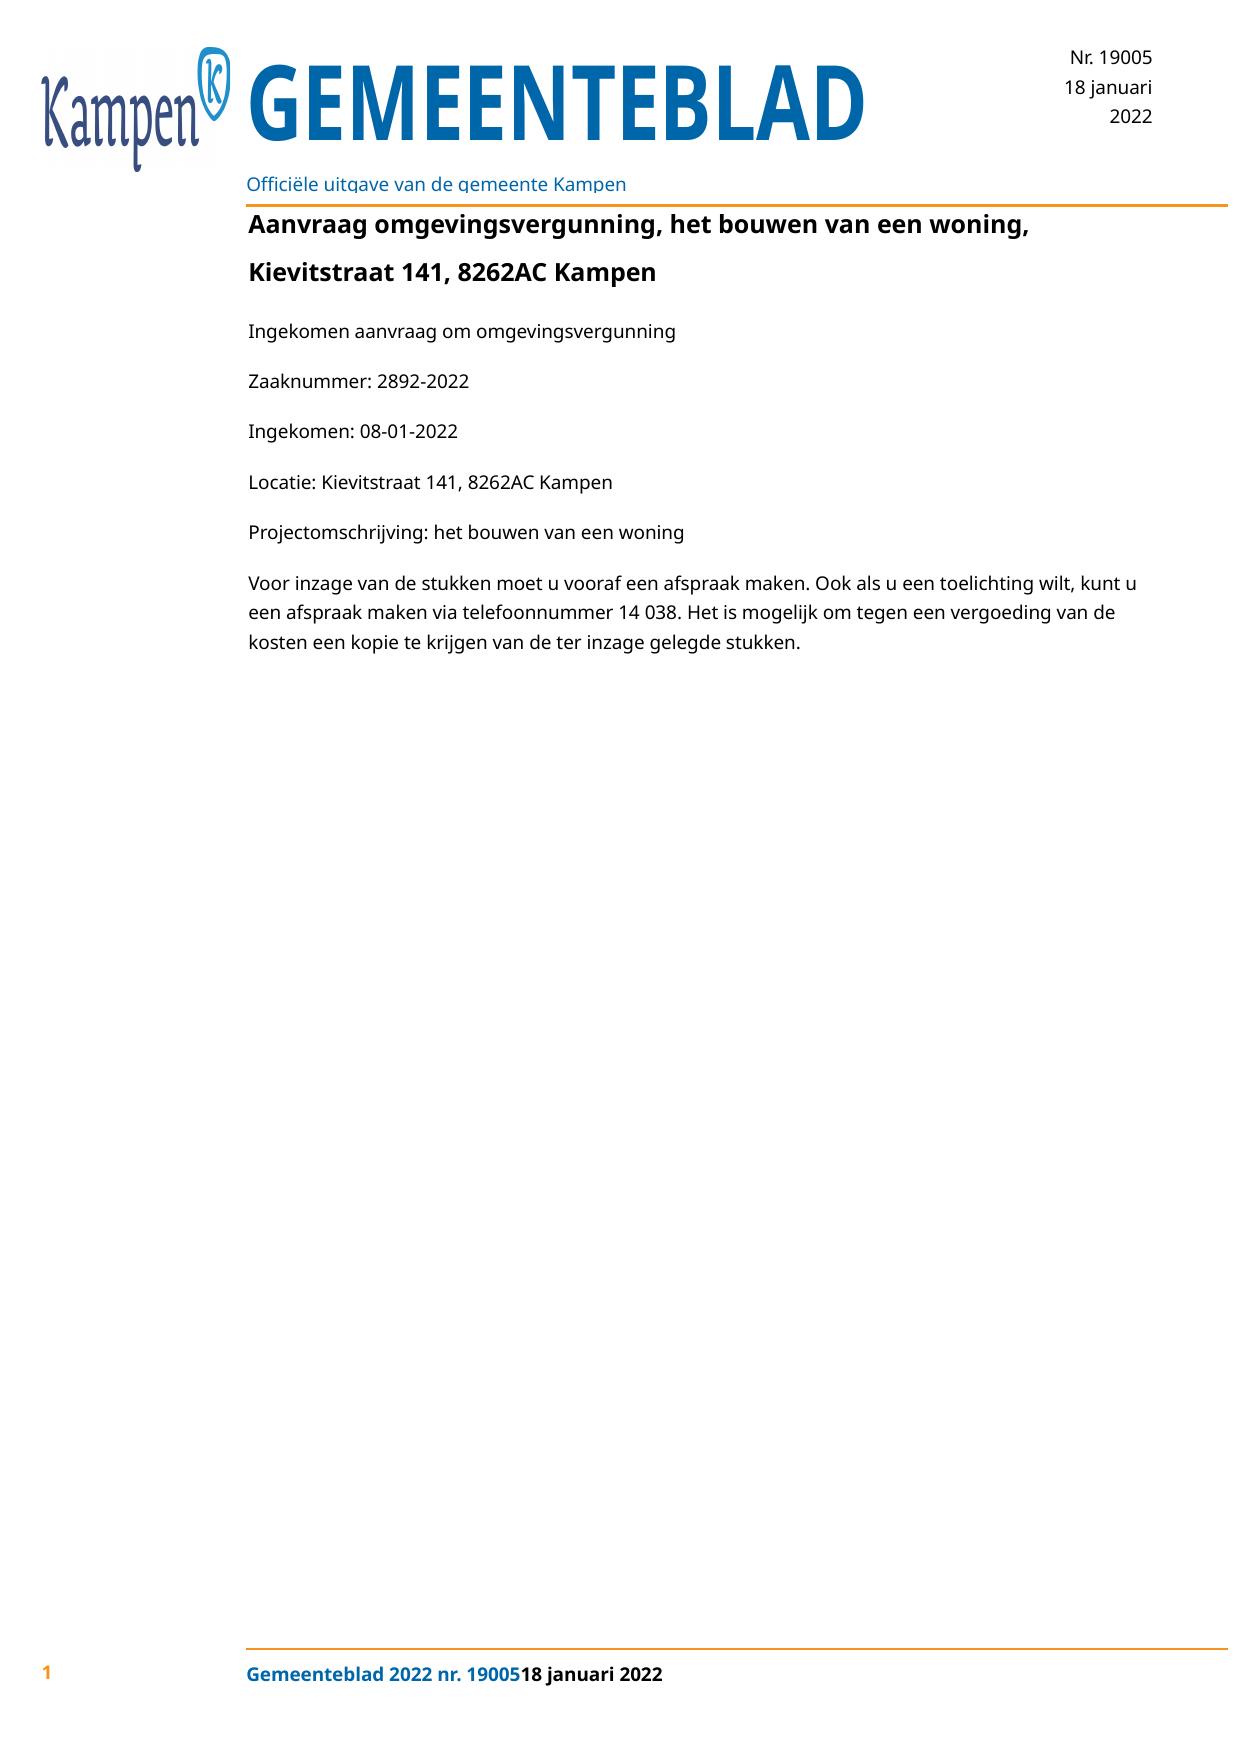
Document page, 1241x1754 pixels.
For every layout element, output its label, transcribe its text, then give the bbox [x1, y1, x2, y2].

text Ingekomen: 08-01-2022 [248, 419, 1152, 444]
picture [41, 47, 231, 172]
text Locatie: Kievitstraat 141, 8262AC Kampen [248, 469, 1152, 495]
text Aanvraag omgevingsvergunning, het bouwen van een woning, Kievitstraat 141, 8262AC Kampen [248, 207, 1152, 288]
text Ingekomen aanvraag om omgevingsvergunning [248, 318, 1152, 344]
text Zaaknummer: 2892-2022 [248, 368, 1152, 394]
text Voor inzage van de stukken moet u vooraf een afspraak maken. Ook als u een toelichting wilt, kunt u een afspraak maken via telefoonnummer 14 038. Het is mogelijk om tegen een vergoeding van de kosten een kopie te krijgen van de ter inzage gelegde stukken. [248, 570, 1152, 655]
text Projectomschrijving: het bouwen van een woning [248, 519, 1152, 545]
